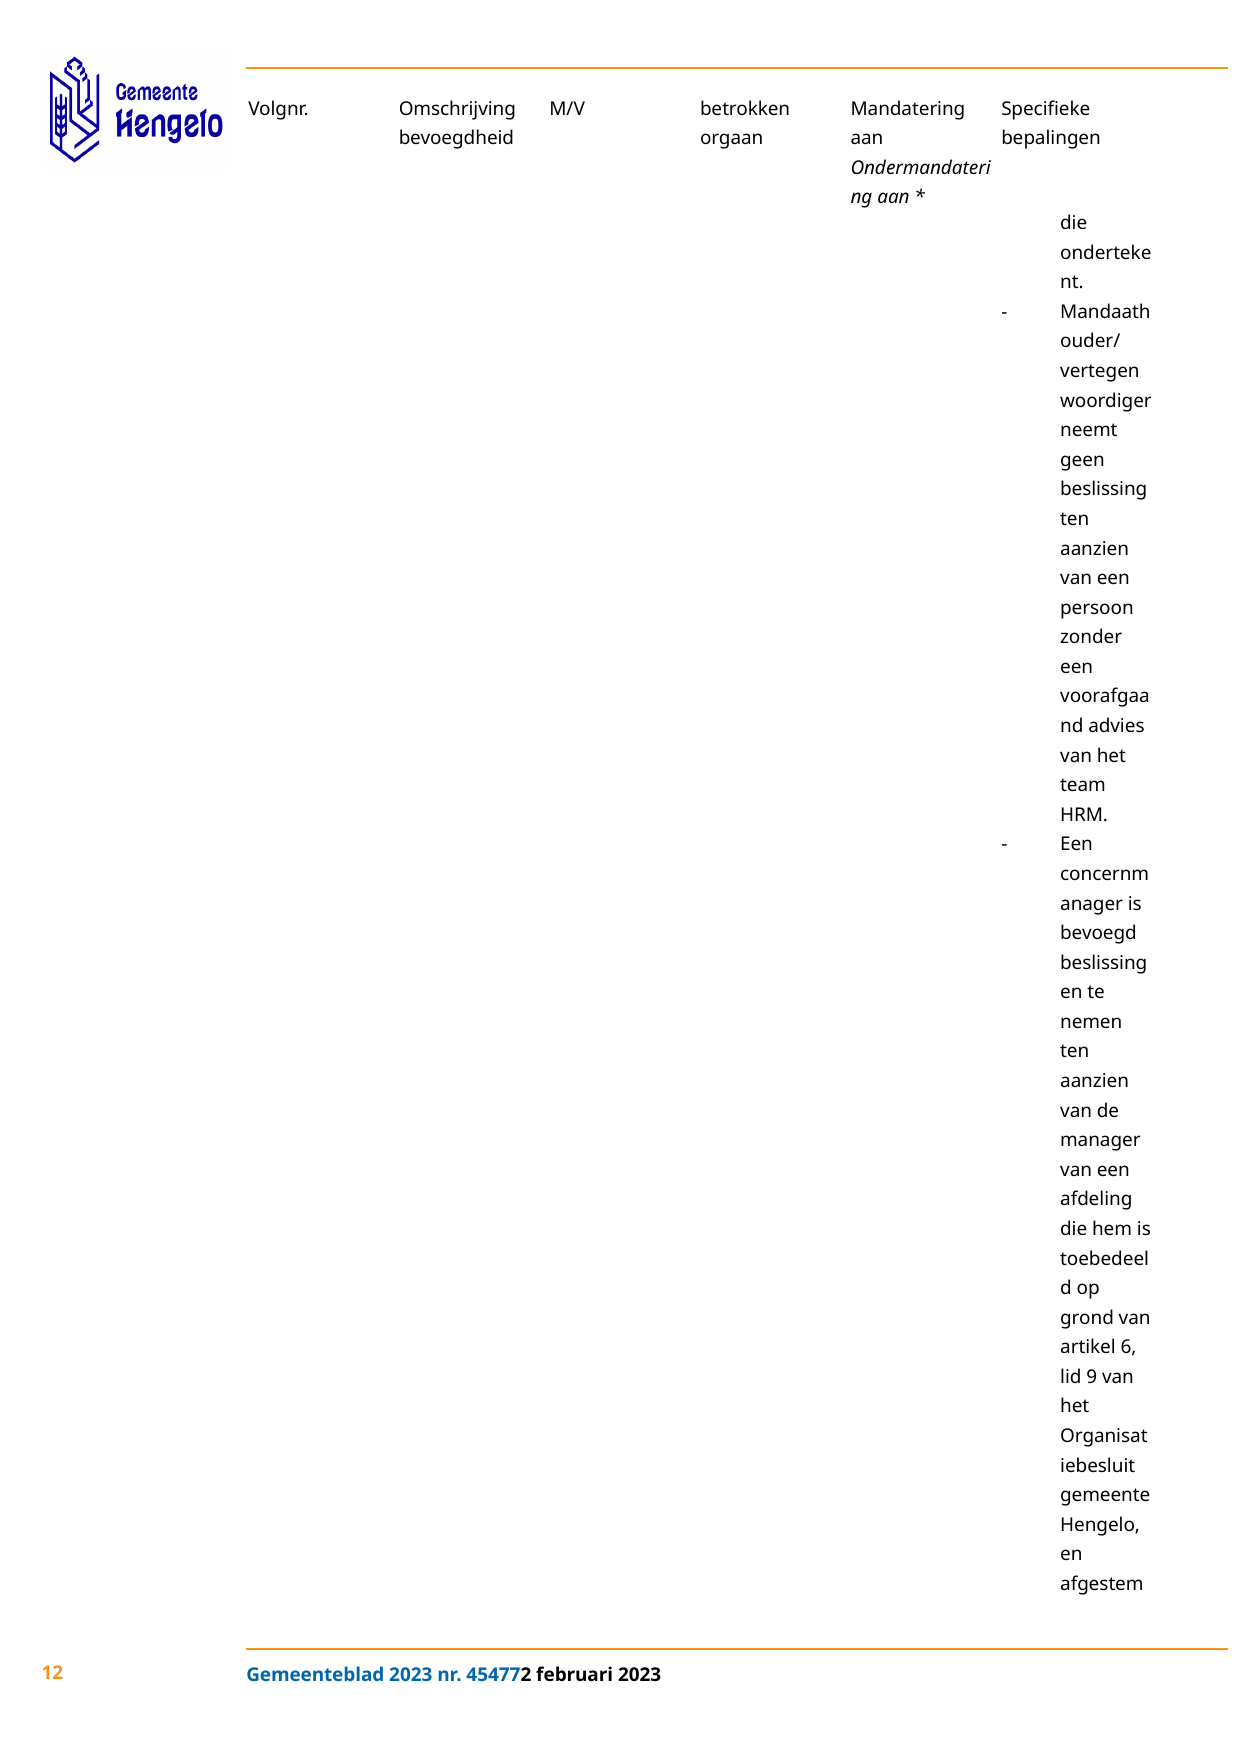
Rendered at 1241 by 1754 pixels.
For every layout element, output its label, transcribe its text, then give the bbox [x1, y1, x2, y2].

table_header Specifieke bepalingen [1001, 95, 1152, 209]
table_cell [850, 209, 1001, 1596]
table_cell [700, 209, 850, 1596]
table_cell die ondertekent. Mandaathouder/vertegenwoordiger neemt geen beslissing ten aanzien van een persoon zonder een voorafgaand advies van het team HRM. Een concernmanager is bevoegd beslissingen te nemen ten aanzien van de manager van een afdeling die hem is toebedeeld op grond van artikel 6, lid 9 van het Organisatiebesluit gemeente Hengelo, en afgestem [1001, 209, 1152, 1596]
table_cell [248, 209, 398, 1596]
table_header Omschrijving bevoegdheid [399, 95, 549, 209]
table_header Mandatering aan Ondermandatering aan * [850, 95, 1001, 209]
table_cell [399, 209, 549, 1596]
table_cell [549, 209, 700, 1596]
table_header M/V [549, 95, 700, 209]
table_header Volgnr. [248, 95, 398, 209]
picture [41, 47, 231, 172]
table_header betrokken orgaan [700, 95, 850, 209]
